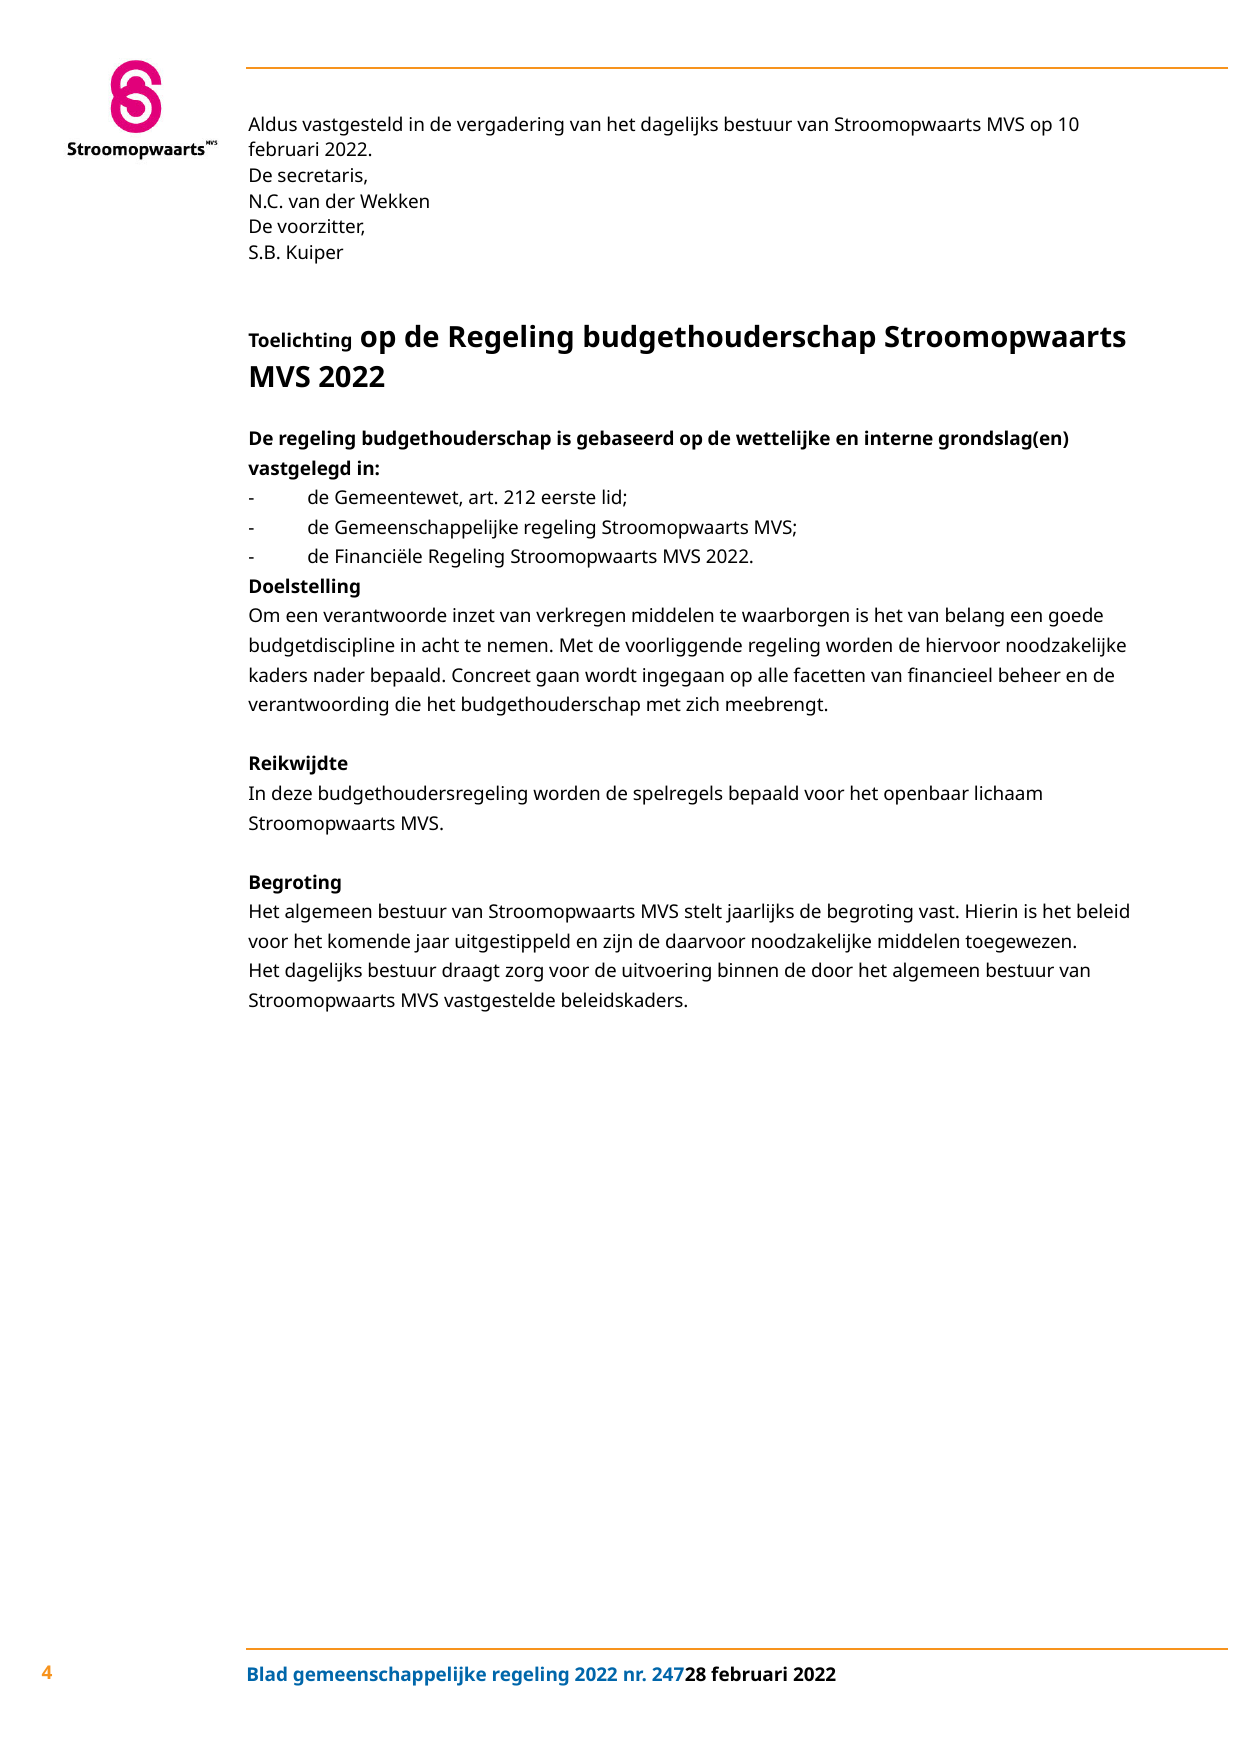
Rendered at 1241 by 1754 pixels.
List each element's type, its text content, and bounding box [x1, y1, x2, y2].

text N.C. van der Wekken [248, 188, 1152, 214]
text De voorzitter, [248, 214, 1152, 239]
list de Financiële Regeling Stroomopwaarts MVS 2022. [248, 543, 1152, 569]
text De regeling budgethouderschap is gebaseerd op de wettelijke en interne grondslag(en) vastgelegd in: [248, 425, 1152, 481]
text Om een verantwoorde inzet van verkregen middelen te waarborgen is het van belang een goede budgetdiscipline in acht te nemen. Met de voorliggende regeling worden de hiervoor noodzakelijke kaders nader bepaald. Concreet gaan wordt ingegaan op alle facetten van financieel beheer en de verantwoording die het budgethouderschap met zich meebrengt. [248, 603, 1152, 717]
text Reikwijdte [248, 751, 1152, 776]
text In deze budgethoudersregeling worden de spelregels bepaald voor het openbaar lichaam Stroomopwaarts MVS. [248, 780, 1152, 836]
list de Gemeentewet, art. 212 eerste lid; [248, 484, 1152, 510]
text S.B. Kuiper [248, 239, 1152, 265]
text Het algemeen bestuur van Stroomopwaarts MVS stelt jaarlijks de begroting vast. Hierin is het beleid voor het komende jaar uitgestippeld en zijn de daarvoor noodzakelijke middelen toegewezen. [248, 898, 1152, 954]
text Begroting [248, 869, 1152, 895]
list de Gemeenschappelijke regeling Stroomopwaarts MVS; [248, 514, 1152, 540]
text De secretaris, [248, 162, 1152, 188]
text Toelichting op de Regeling budgethouderschap Stroomopwaarts MVS 2022 [248, 317, 1152, 396]
text Aldus vastgesteld in de vergadering van het dagelijks bestuur van Stroomopwaarts MVS op 10 februari 2022. [248, 111, 1152, 162]
picture [41, 47, 231, 172]
text Doelstelling [248, 573, 1152, 599]
text Het dagelijks bestuur draagt zorg voor de uitvoering binnen de door het algemeen bestuur van Stroomopwaarts MVS vastgestelde beleidskaders. [248, 958, 1152, 1013]
